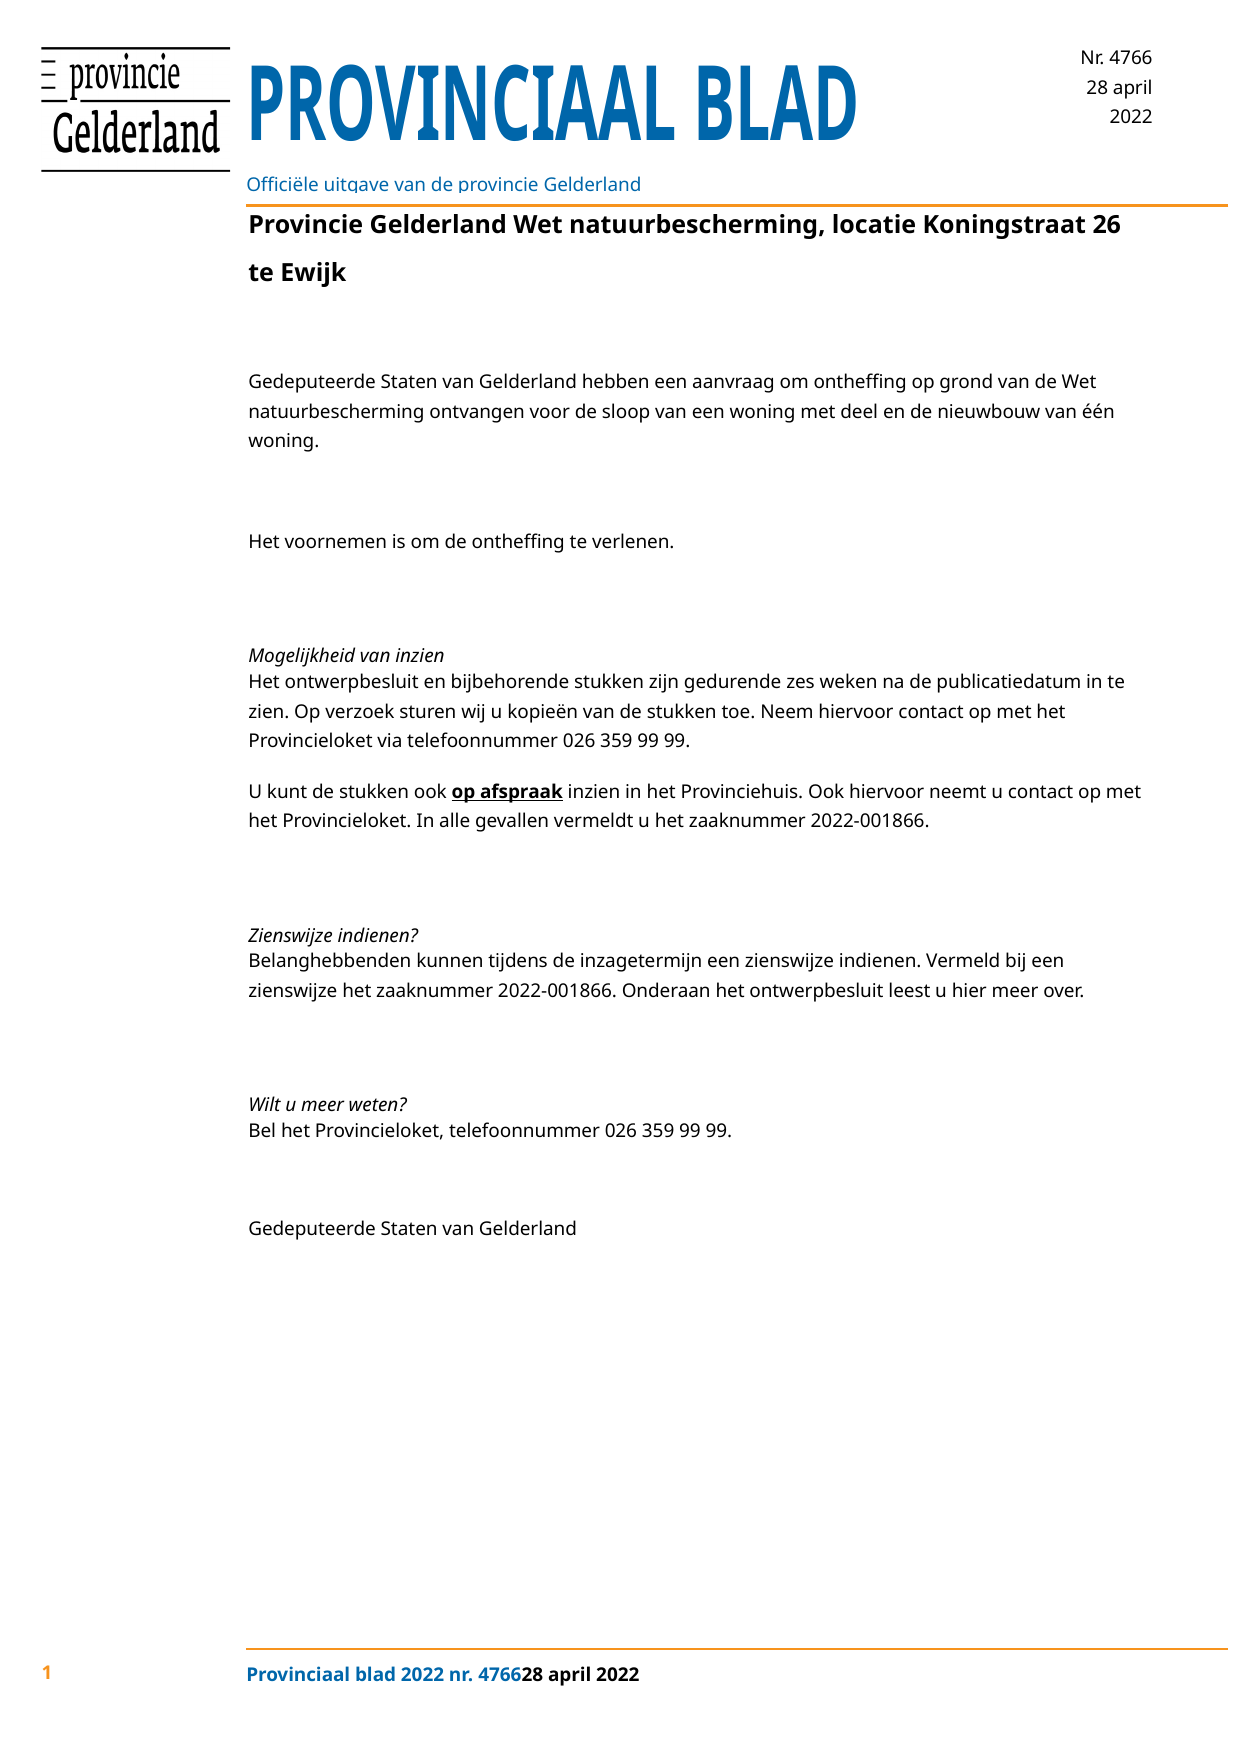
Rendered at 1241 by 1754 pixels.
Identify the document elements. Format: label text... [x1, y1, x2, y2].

text Provincie Gelderland Wet natuurbescherming, locatie Koningstraat 26 te Ewijk [248, 207, 1152, 288]
text Zienswijze indienen? [248, 922, 1152, 948]
text Het voornemen is om de ontheffing te verlenen. [248, 528, 1152, 554]
text U kunt de stukken ook op afspraak inzien in het Provinciehuis. Ook hiervoor neemt u contact op met het Provincieloket. In alle gevallen vermeldt u het zaaknummer 2022-001866. [248, 778, 1152, 833]
text Belanghebbenden kunnen tijdens de inzagetermijn een zienswijze indienen. Vermeld bij een zienswijze het zaaknummer 2022-001866. Onderaan het ontwerpbesluit leest u hier meer over. [248, 948, 1152, 1003]
text Wilt u meer weten? [248, 1092, 1152, 1117]
text Het ontwerpbesluit en bijbehorende stukken zijn gedurende zes weken na de publicatiedatum in te zien. Op verzoek sturen wij u kopieën van de stukken toe. Neem hiervoor contact op met het Provincieloket via telefoonnummer 026 359 99 99. [248, 668, 1152, 753]
text Gedeputeerde Staten van Gelderland [248, 1216, 1152, 1241]
picture [41, 47, 231, 172]
text Bel het Provincieloket, telefoonnummer 026 359 99 99. [248, 1117, 1152, 1143]
text Gedeputeerde Staten van Gelderland hebben een aanvraag om ontheffing op grond van de Wet natuurbescherming ontvangen voor de sloop van een woning met deel en de nieuwbouw van één woning. [248, 368, 1152, 453]
text Mogelijkheid van inzien [248, 643, 1152, 668]
